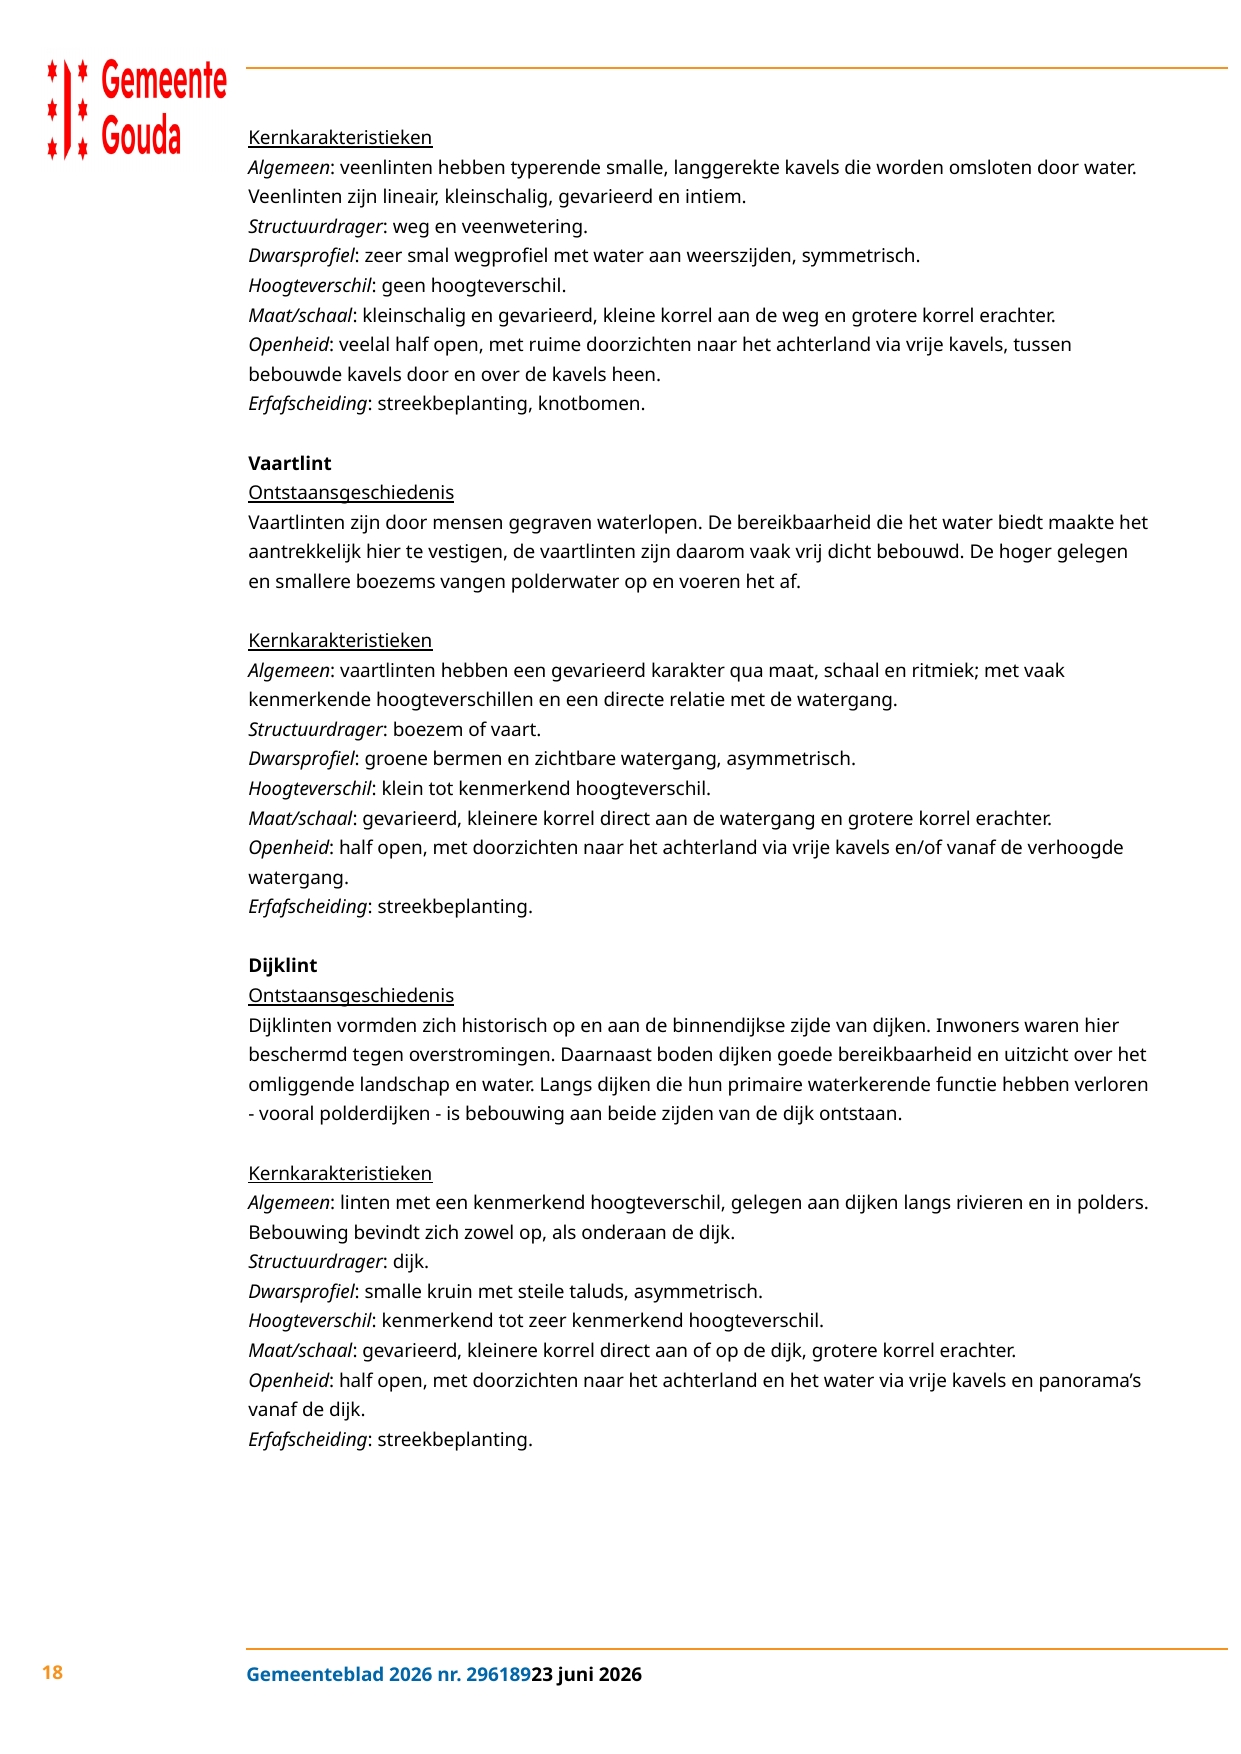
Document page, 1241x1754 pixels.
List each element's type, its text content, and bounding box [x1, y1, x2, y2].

text Hoogteverschil: geen hoogteverschil. [248, 272, 1152, 298]
text Openheid: half open, met doorzichten naar het achterland via vrije kavels en/of vanaf de verhoogde watergang. [248, 834, 1152, 890]
text Maat/schaal: gevarieerd, kleinere korrel direct aan de watergang en grotere korrel erachter. [248, 805, 1152, 831]
text Structuurdrager: dijk. [248, 1248, 1152, 1274]
text Erfafscheiding: streekbeplanting. [248, 1426, 1152, 1452]
text Openheid: veelal half open, met ruime doorzichten naar het achterland via vrije kavels, tussen bebouwde kavels door en over de kavels heen. [248, 331, 1152, 387]
text Kernkarakteristieken [248, 1160, 1152, 1186]
text Hoogteverschil: kenmerkend tot zeer kenmerkend hoogteverschil. [248, 1308, 1152, 1333]
text Structuurdrager: weg en veenwetering. [248, 213, 1152, 239]
text Algemeen: linten met een kenmerkend hoogteverschil, gelegen aan dijken langs rivieren en in polders. Bebouwing bevindt zich zowel op, als onderaan de dijk. [248, 1189, 1152, 1245]
text Ontstaansgeschiedenis [248, 479, 1152, 505]
text Algemeen: veenlinten hebben typerende smalle, langgerekte kavels die worden omsloten door water. Veenlinten zijn lineair, kleinschalig, gevarieerd en intiem. [248, 154, 1152, 209]
text Maat/schaal: kleinschalig en gevarieerd, kleine korrel aan de weg en grotere korrel erachter. [248, 302, 1152, 328]
text Hoogteverschil: klein tot kenmerkend hoogteverschil. [248, 775, 1152, 801]
text Vaartlinten zijn door mensen gegraven waterlopen. De bereikbaarheid die het water biedt maakte het aantrekkelijk hier te vestigen, de vaartlinten zijn daarom vaak vrij dicht bebouwd. De hoger gelegen en smallere boezems vangen polderwater op en voeren het af. [248, 509, 1152, 594]
text Dwarsprofiel: smalle kruin met steile taluds, asymmetrisch. [248, 1278, 1152, 1304]
text Algemeen: vaartlinten hebben een gevarieerd karakter qua maat, schaal en ritmiek; met vaak kenmerkende hoogteverschillen en een directe relatie met de watergang. [248, 657, 1152, 712]
text Kernkarakteristieken [248, 124, 1152, 150]
text Dwarsprofiel: groene bermen en zichtbare watergang, asymmetrisch. [248, 746, 1152, 771]
text Ontstaansgeschiedenis [248, 982, 1152, 1008]
text Openheid: half open, met doorzichten naar het achterland en het water via vrije kavels en panorama’s vanaf de dijk. [248, 1367, 1152, 1422]
text Structuurdrager: boezem of vaart. [248, 716, 1152, 742]
text Vaartlint [248, 450, 1152, 476]
text Erfafscheiding: streekbeplanting. [248, 893, 1152, 919]
text Erfafscheiding: streekbeplanting, knotbomen. [248, 391, 1152, 416]
text Dijklinten vormden zich historisch op en aan de binnendijkse zijde van dijken. Inwoners waren hier beschermd tegen overstromingen. Daarnaast boden dijken goede bereikbaarheid en uitzicht over het omliggende landschap en water. Langs dijken die hun primaire waterkerende functie hebben verloren - vooral polderdijken - is bebouwing aan beide zijden van de dijk ontstaan. [248, 1012, 1152, 1126]
text Dwarsprofiel: zeer smal wegprofiel met water aan weerszijden, symmetrisch. [248, 243, 1152, 268]
picture [41, 47, 231, 172]
text Dijklint [248, 953, 1152, 978]
text Kernkarakteristieken [248, 627, 1152, 653]
text Maat/schaal: gevarieerd, kleinere korrel direct aan of op de dijk, grotere korrel erachter. [248, 1337, 1152, 1363]
